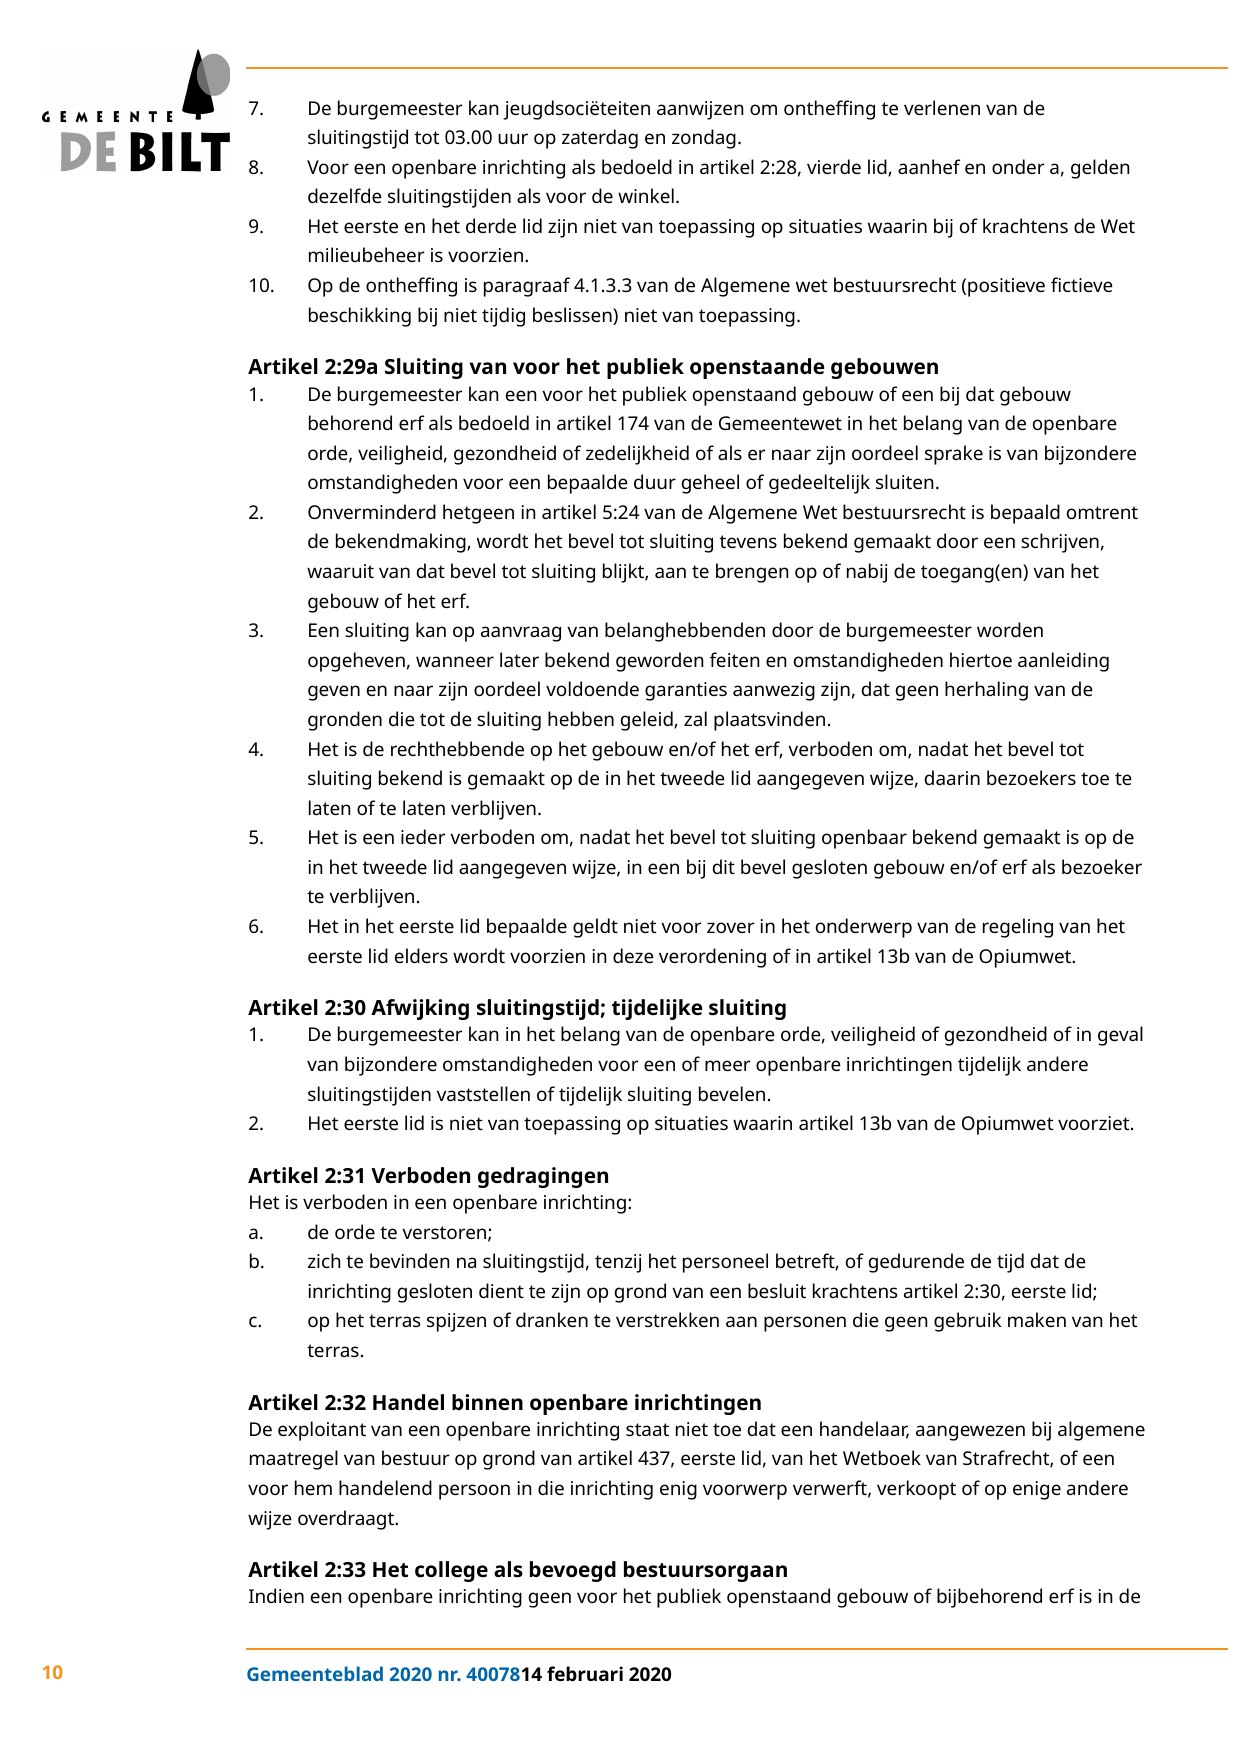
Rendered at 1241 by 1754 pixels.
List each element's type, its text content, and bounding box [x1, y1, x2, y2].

list Het in het eerste lid bepaalde geldt niet voor zover in het onderwerp van de regeling van het eerste lid elders wordt voorzien in deze verordening of in artikel 13b van de Opiumwet. [248, 913, 1152, 968]
list Voor een openbare inrichting als bedoeld in artikel 2:28, vierde lid, aanhef en onder a, gelden dezelfde sluitingstijden als voor de winkel. [248, 154, 1152, 209]
list Onverminderd hetgeen in artikel 5:24 van de Algemene Wet bestuursrecht is bepaald omtrent de bekendmaking, wordt het bevel tot sluiting tevens bekend gemaakt door een schrijven, waaruit van dat bevel tot sluiting blijkt, aan te brengen op of nabij de toegang(en) van het gebouw of het erf. [248, 499, 1152, 613]
list Het eerste en het derde lid zijn niet van toepassing op situaties waarin bij of krachtens de Wet milieubeheer is voorzien. [248, 213, 1152, 268]
text Het is verboden in een openbare inrichting: [248, 1189, 1152, 1215]
text De exploitant van een openbare inrichting staat niet toe dat een handelaar, aangewezen bij algemene maatregel van bestuur op grond van artikel 437, eerste lid, van het Wetboek van Strafrecht, of een voor hem handelend persoon in die inrichting enig voorwerp verwerft, verkoopt of op enige andere wijze overdraagt. [248, 1416, 1152, 1531]
text Artikel 2:32 Handel binnen openbare inrichtingen [248, 1388, 1152, 1416]
list zich te bevinden na sluitingstijd, tenzij het personeel betreft, of gedurende de tijd dat de inrichting gesloten dient te zijn op grond van een besluit krachtens artikel 2:30, eerste lid; [248, 1248, 1152, 1304]
list op het terras spijzen of dranken te verstrekken aan personen die geen gebruik maken van het terras. [248, 1308, 1152, 1363]
list Op de ontheffing is paragraaf 4.1.3.3 van de Algemene wet bestuursrecht (positieve fictieve beschikking bij niet tijdig beslissen) niet van toepassing. [248, 272, 1152, 328]
picture [41, 47, 231, 172]
list Het is een ieder verboden om, nadat het bevel tot sluiting openbaar bekend gemaakt is op de in het tweede lid aangegeven wijze, in een bij dit bevel gesloten gebouw en/of erf als bezoeker te verblijven. [248, 824, 1152, 909]
text Artikel 2:30 Afwijking sluitingstijd; tijdelijke sluiting [248, 993, 1152, 1022]
list De burgemeester kan een voor het publiek openstaand gebouw of een bij dat gebouw behorend erf als bedoeld in artikel 174 van de Gemeentewet in het belang van de openbare orde, veiligheid, gezondheid of zedelijkheid of als er naar zijn oordeel sprake is van bijzondere omstandigheden voor een bepaalde duur geheel of gedeeltelijk sluiten. [248, 381, 1152, 495]
list Het is de rechthebbende op het gebouw en/of het erf, verboden om, nadat het bevel tot sluiting bekend is gemaakt op de in het tweede lid aangegeven wijze, daarin bezoekers toe te laten of te laten verblijven. [248, 736, 1152, 821]
text Artikel 2:29a Sluiting van voor het publiek openstaande gebouwen [248, 352, 1152, 381]
list De burgemeester kan jeugdsociëteiten aanwijzen om ontheffing te verlenen van de sluitingstijd tot 03.00 uur op zaterdag en zondag. [248, 95, 1152, 150]
text Indien een openbare inrichting geen voor het publiek openstaand gebouw of bijbehorend erf is in de [248, 1584, 1152, 1609]
list de orde te verstoren; [248, 1219, 1152, 1244]
list De burgemeester kan in het belang van de openbare orde, veiligheid of gezondheid of in geval van bijzondere omstandigheden voor een of meer openbare inrichtingen tijdelijk andere sluitingstijden vaststellen of tijdelijk sluiting bevelen. [248, 1022, 1152, 1107]
list Het eerste lid is niet van toepassing op situaties waarin artikel 13b van de Opiumwet voorziet. [248, 1110, 1152, 1136]
text Artikel 2:31 Verboden gedragingen [248, 1161, 1152, 1189]
text Artikel 2:33 Het college als bevoegd bestuursorgaan [248, 1555, 1152, 1584]
list Een sluiting kan op aanvraag van belanghebbenden door de burgemeester worden opgeheven, wanneer later bekend geworden feiten en omstandigheden hiertoe aanleiding geven en naar zijn oordeel voldoende garanties aanwezig zijn, dat geen herhaling van de gronden die tot de sluiting hebben geleid, zal plaatsvinden. [248, 617, 1152, 732]
